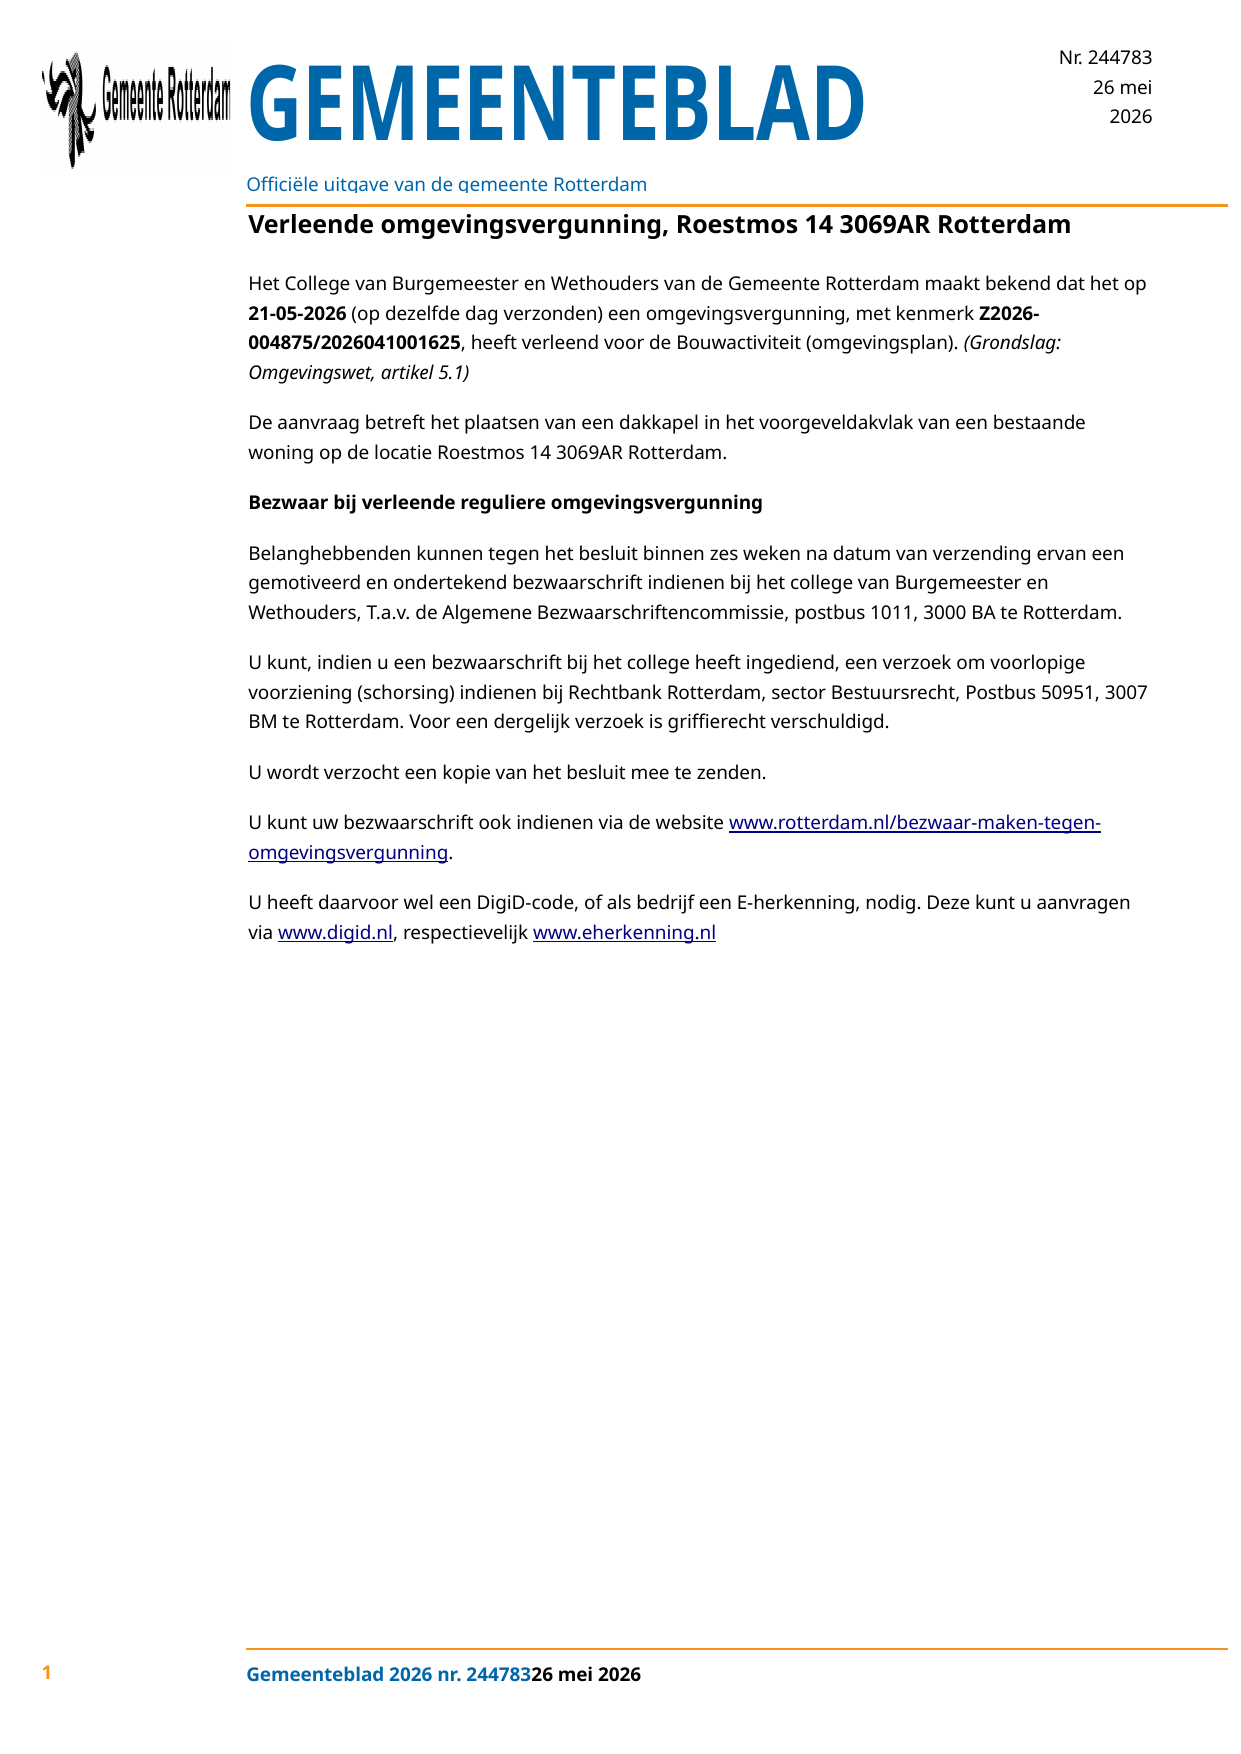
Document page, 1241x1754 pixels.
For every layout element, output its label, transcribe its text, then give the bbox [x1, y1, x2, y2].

text Belanghebbenden kunnen tegen het besluit binnen zes weken na datum van verzending ervan een gemotiveerd en ondertekend bezwaarschrift indienen bij het college van Burgemeester en Wethouders, T.a.v. de Algemene Bezwaarschriftencommissie, postbus 1011, 3000 BA te Rotterdam. [248, 540, 1152, 625]
text U kunt, indien u een bezwaarschrift bij het college heeft ingediend, een verzoek om voorlopige voorziening (schorsing) indienen bij Rechtbank Rotterdam, sector Bestuursrecht, Postbus 50951, 3007 BM te Rotterdam. Voor een dergelijk verzoek is griffierecht verschuldigd. [248, 649, 1152, 734]
text Bezwaar bij verleende reguliere omgevingsvergunning [248, 489, 1152, 515]
text U heeft daarvoor wel een DigiD-code, of als bedrijf een E-herkenning, nodig. Deze kunt u aanvragen via www.digid.nl, respectievelijk www.eherkenning.nl [248, 889, 1152, 945]
text U kunt uw bezwaarschrift ook indienen via de website www.rotterdam.nl/bezwaar-maken-tegen-omgevingsvergunning. [248, 809, 1152, 865]
text U wordt verzocht een kopie van het besluit mee te zenden. [248, 759, 1152, 785]
text Het College van Burgemeester en Wethouders van de Gemeente Rotterdam maakt bekend dat het op 21-05-2026 (op dezelfde dag verzonden) een omgevingsvergunning, met kenmerk Z2026-004875/2026041001625, heeft verleend voor de Bouwactiviteit (omgevingsplan). (Grondslag: Omgevingswet, artikel 5.1) [248, 270, 1152, 385]
text De aanvraag betreft het plaatsen van een dakkapel in het voorgeveldakvlak van een bestaande woning op de locatie Roestmos 14 3069AR Rotterdam. [248, 409, 1152, 465]
text Verleende omgevingsvergunning, Roestmos 14 3069AR Rotterdam [248, 207, 1152, 241]
picture [41, 47, 231, 172]
